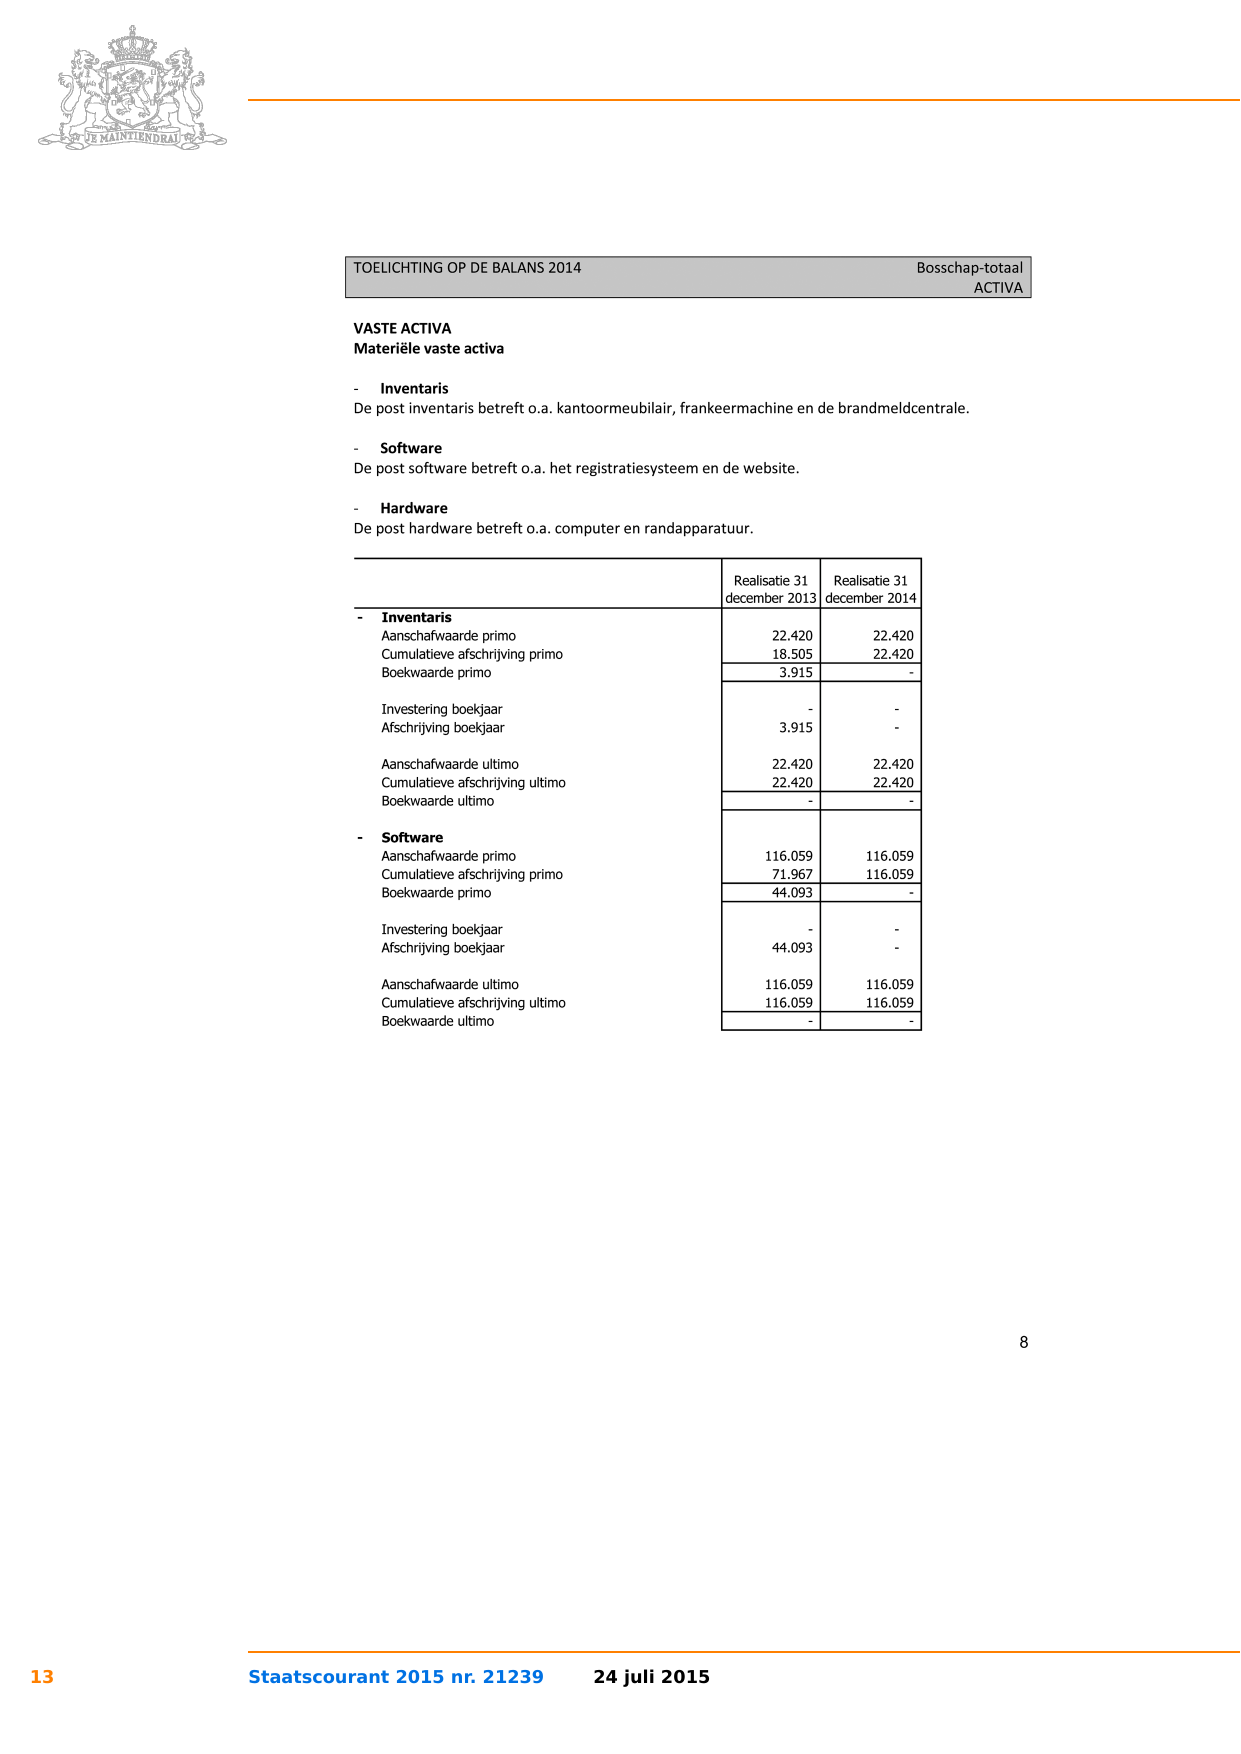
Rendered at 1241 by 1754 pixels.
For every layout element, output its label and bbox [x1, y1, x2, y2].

picture [248, 151, 1134, 1404]
picture [38, 25, 227, 150]
